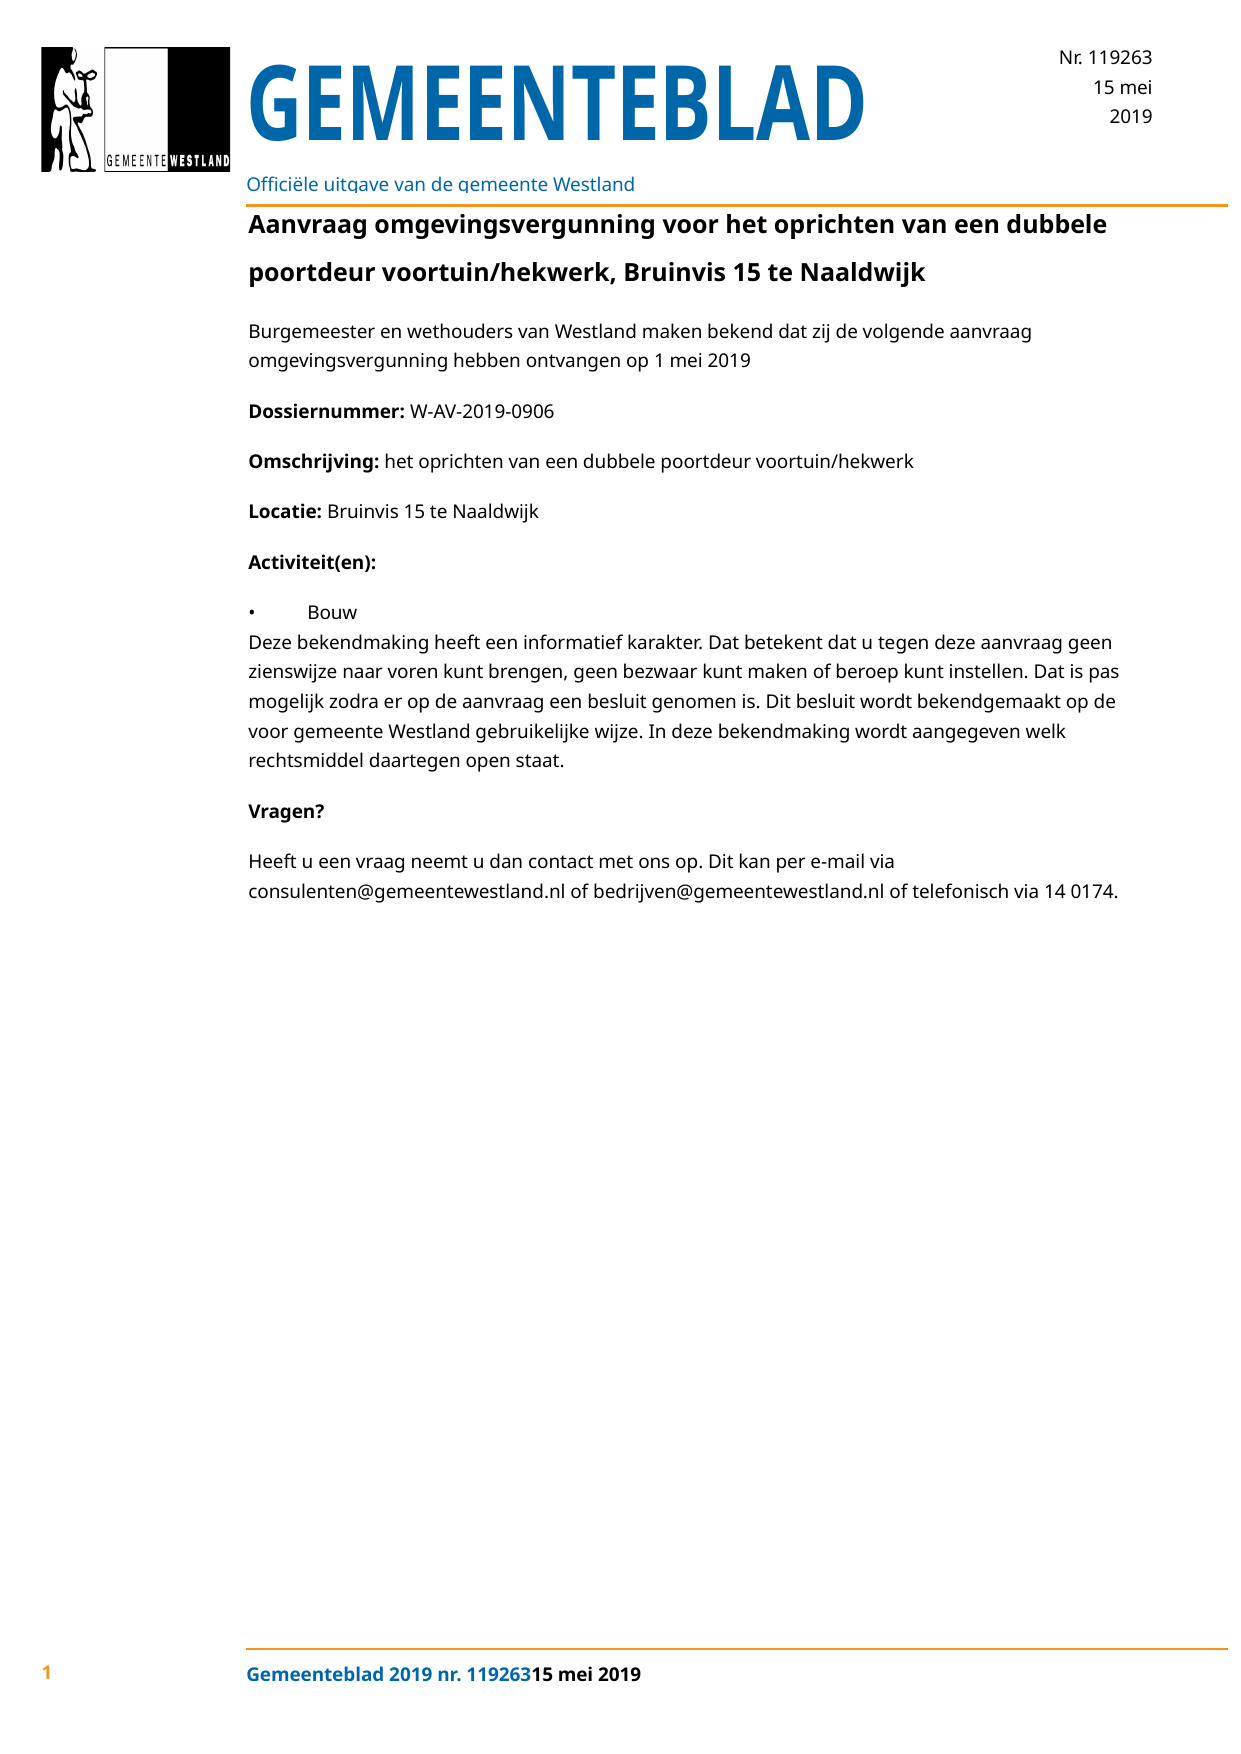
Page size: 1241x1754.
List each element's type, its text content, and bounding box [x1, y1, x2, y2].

text Vragen? [248, 798, 1152, 824]
text Activiteit(en): [248, 549, 1152, 575]
text Burgemeester en wethouders van Westland maken bekend dat zij de volgende aanvraag omgevingsvergunning hebben ontvangen op 1 mei 2019 [248, 318, 1152, 373]
text Locatie: Bruinvis 15 te Naaldwijk [248, 499, 1152, 524]
text Aanvraag omgevingsvergunning voor het oprichten van een dubbele poortdeur voortuin/hekwerk, Bruinvis 15 te Naaldwijk [248, 207, 1152, 288]
picture [41, 47, 231, 172]
list Bouw [248, 599, 1152, 625]
text Deze bekendmaking heeft een informatief karakter. Dat betekent dat u tegen deze aanvraag geen zienswijze naar voren kunt brengen, geen bezwaar kunt maken of beroep kunt instellen. Dat is pas mogelijk zodra er op de aanvraag een besluit genomen is. Dit besluit wordt bekendgemaakt op de voor gemeente Westland gebruikelijke wijze. In deze bekendmaking wordt aangegeven welk rechtsmiddel daartegen open staat. [248, 629, 1152, 773]
text Dossiernummer: W-AV-2019-0906 [248, 398, 1152, 424]
text Heeft u een vraag neemt u dan contact met ons op. Dit kan per e-mail via consulenten@gemeentewestland.nl of bedrijven@gemeentewestland.nl of telefonisch via 14 0174. [248, 848, 1152, 904]
text Omschrijving: het oprichten van een dubbele poortdeur voortuin/hekwerk [248, 448, 1152, 474]
